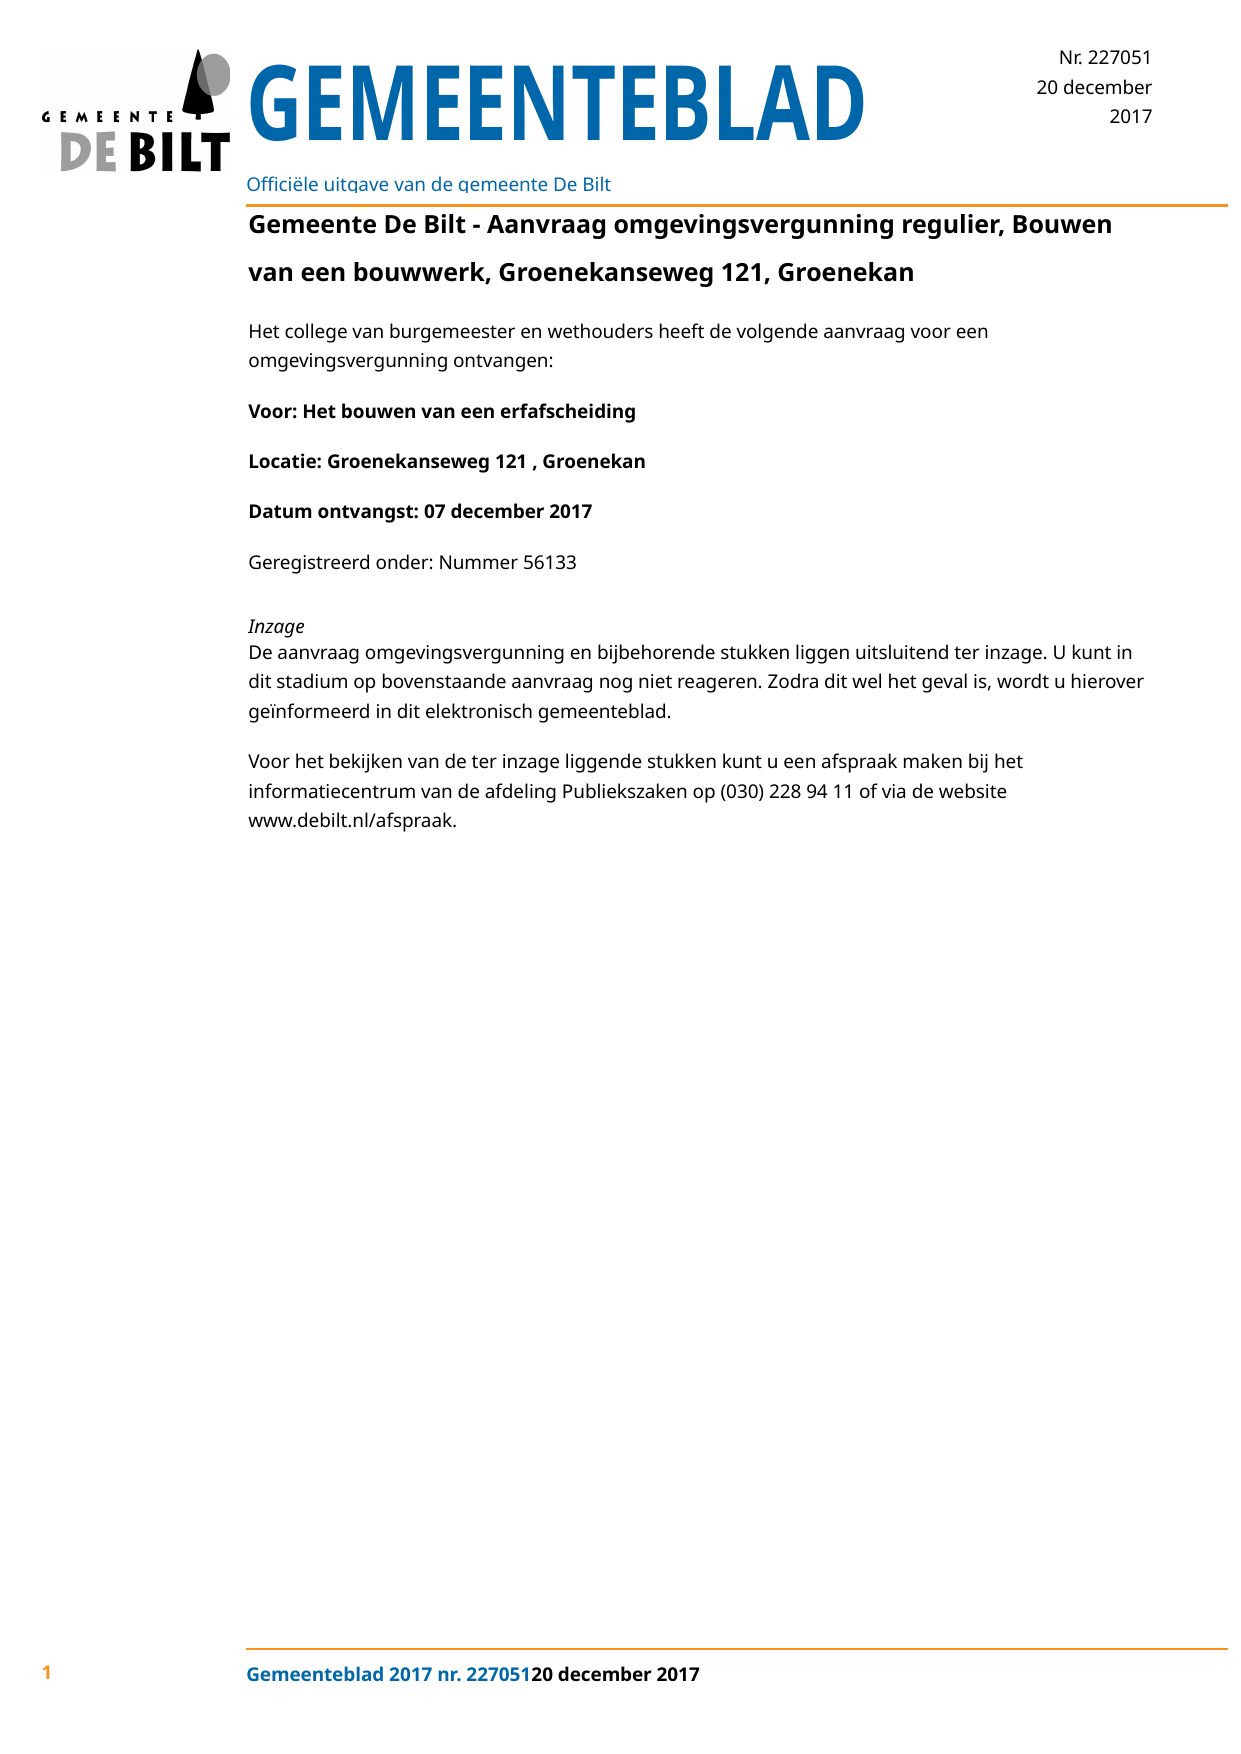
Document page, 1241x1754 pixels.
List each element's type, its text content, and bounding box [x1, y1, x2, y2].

text Inzage [248, 613, 1152, 639]
text Gemeente De Bilt - Aanvraag omgevingsvergunning regulier, Bouwen van een bouwwerk, Groenekanseweg 121, Groenekan [248, 207, 1152, 288]
text Voor: Het bouwen van een erfafscheiding [248, 398, 1152, 424]
text Het college van burgemeester en wethouders heeft de volgende aanvraag voor een omgevingsvergunning ontvangen: [248, 318, 1152, 373]
text Geregistreerd onder: Nummer 56133 [248, 549, 1152, 575]
text Datum ontvangst: 07 december 2017 [248, 499, 1152, 524]
text Locatie: Groenekanseweg 121 , Groenekan [248, 448, 1152, 474]
text De aanvraag omgevingsvergunning en bijbehorende stukken liggen uitsluitend ter inzage. U kunt in dit stadium op bovenstaande aanvraag nog niet reageren. Zodra dit wel het geval is, wordt u hierover geïnformeerd in dit elektronisch gemeenteblad. [248, 639, 1152, 724]
picture [41, 47, 231, 172]
text Voor het bekijken van de ter inzage liggende stukken kunt u een afspraak maken bij het informatiecentrum van de afdeling Publiekszaken op (030) 228 94 11 of via de website www.debilt.nl/afspraak. [248, 748, 1152, 833]
